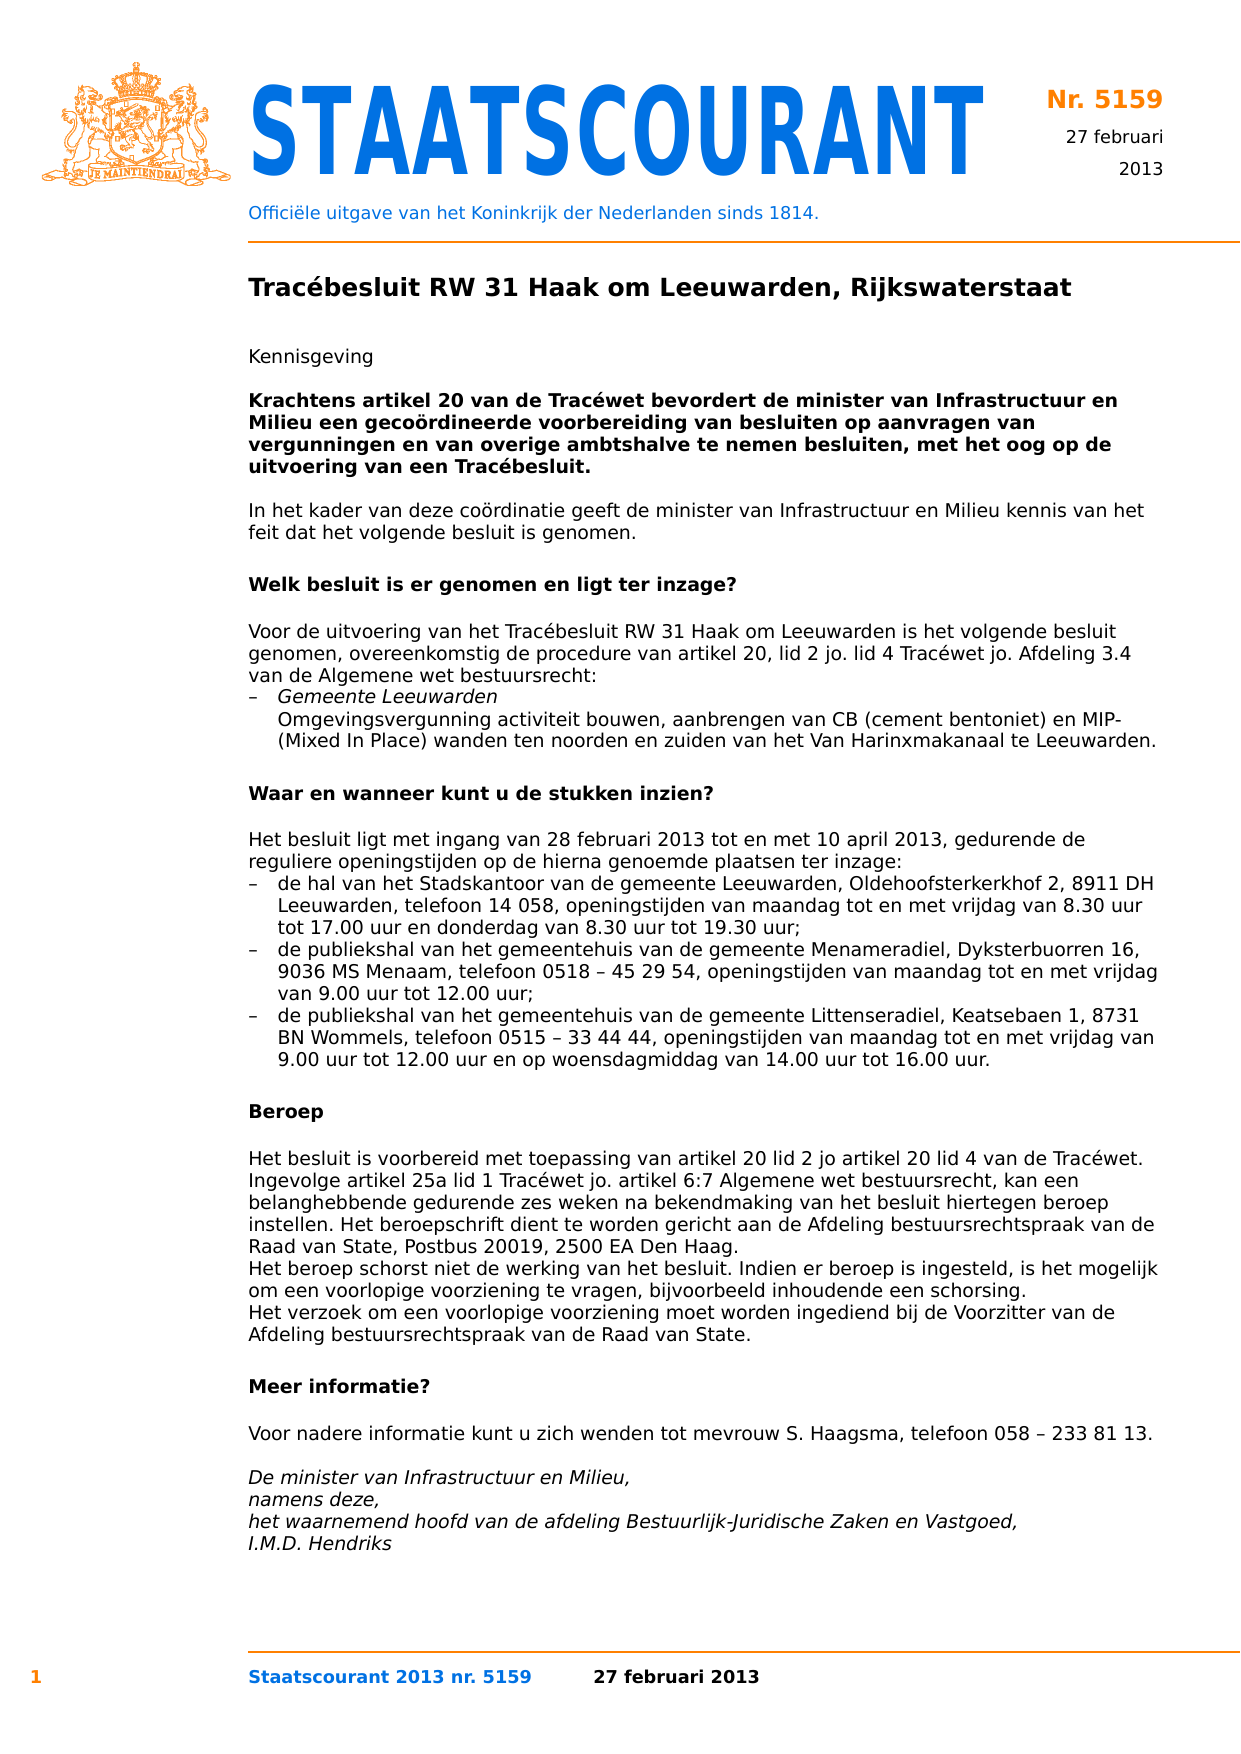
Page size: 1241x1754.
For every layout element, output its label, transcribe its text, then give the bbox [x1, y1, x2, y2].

text Voor de uitvoering van het Tracébesluit RW 31 Haak om Leeuwarden is het volgende besluit genomen, overeenkomstig de procedure van artikel 20, lid 2 jo. lid 4 Tracéwet jo. Afdeling 3.4 van de Algemene wet bestuursrecht: [248, 621, 1163, 686]
text – de hal van het Stadskantoor van de gemeente Leeuwarden, Oldehoofsterkerkhof 2, 8911 DH Leeuwarden, telefoon 14 058, openingstijden van maandag tot en met vrijdag van 8.30 uur tot 17.00 uur en donderdag van 8.30 uur tot 19.30 uur; [248, 873, 1163, 939]
text Kennisgeving [248, 346, 1163, 368]
subtitle Tracébesluit RW 31 Haak om Leeuwarden, Rijkswaterstaat [248, 273, 1163, 302]
text – de publiekshal van het gemeentehuis van de gemeente Littenseradiel, Keatsebaen 1, 8731 BN Wommels, telefoon 0515 – 33 44 44, openingstijden van maandag tot en met vrijdag van 9.00 uur tot 12.00 uur en op woensdagmiddag van 14.00 uur tot 16.00 uur. [248, 1005, 1163, 1071]
text Het besluit ligt met ingang van 28 februari 2013 tot en met 10 april 2013, gedurende de reguliere openingstijden op de hierna genoemde plaatsen ter inzage: [248, 829, 1163, 873]
text Het besluit is voorbereid met toepassing van artikel 20 lid 2 jo artikel 20 lid 4 van de Tracéwet. Ingevolge artikel 25a lid 1 Tracéwet jo. artikel 6:7 Algemene wet bestuursrecht, kan een belanghebbende gedurende zes weken na bekendmaking van het besluit hiertegen beroep instellen. Het beroepschrift dient te worden gericht aan de Afdeling bestuursrechtspraak van de Raad van State, Postbus 20019, 2500 EA Den Haag. [248, 1148, 1163, 1258]
table_header STAATSCOURANT [248, 62, 998, 203]
text Het beroep schorst niet de werking van het besluit. Indien er beroep is ingesteld, is het mogelijk om een voorlopige voorziening te vragen, bijvoorbeeld inhoudende een schorsing. [248, 1258, 1163, 1302]
text – Gemeente Leeuwarden [248, 686, 1163, 708]
text Krachtens artikel 20 van de Tracéwet bevordert de minister van Infrastructuur en Milieu een gecoördineerde voorbereiding van besluiten op aanvragen van vergunningen en van overige ambtshalve te nemen besluiten, met het oog op de uitvoering van een Tracébesluit. [248, 390, 1163, 478]
table_cell 2013 [998, 153, 1240, 203]
subtitle Meer informatie? [248, 1376, 1163, 1398]
table_cell 27 februari [998, 121, 1240, 153]
text De minister van Infrastructuur en Milieu, namens deze, het waarnemend hoofd van de afdeling Bestuurlijk-Juridische Zaken en Vastgoed, I.M.D. Hendriks [248, 1467, 1163, 1555]
text Het verzoek om een voorlopige voorziening moet worden ingediend bij de Voorzitter van de Afdeling bestuursrechtspraak van de Raad van State. [248, 1302, 1163, 1346]
subtitle Welk besluit is er genomen en ligt ter inzage? [248, 573, 1163, 596]
subtitle Waar en wanneer kunt u de stukken inzien? [248, 782, 1163, 804]
text Voor nadere informatie kunt u zich wenden tot mevrouw S. Haagsma, telefoon 058 – 233 81 13. [248, 1423, 1163, 1445]
subtitle Beroep [248, 1101, 1163, 1123]
table_header Nr. 5159 [998, 62, 1240, 121]
table_cell Officiële uitgave van het Koninkrijk der Nederlanden sinds 1814. [248, 203, 1240, 241]
text Omgevingsvergunning activiteit bouwen, aanbrengen van CB (cement bentoniet) en MIP- (Mixed In Place) wanden ten noorden en zuiden van het Van Harinxmakanaal te Leeuwarden. [277, 708, 1163, 752]
text – de publiekshal van het gemeentehuis van de gemeente Menameradiel, Dyksterbuorren 16, 9036 MS Menaam, telefoon 0518 – 45 29 54, openingstijden van maandag tot en met vrijdag van 9.00 uur tot 12.00 uur; [248, 939, 1163, 1005]
picture [41, 62, 231, 186]
text In het kader van deze coördinatie geeft de minister van Infrastructuur en Milieu kennis van het feit dat het volgende besluit is genomen. [248, 499, 1163, 543]
table_header [25, 62, 248, 241]
